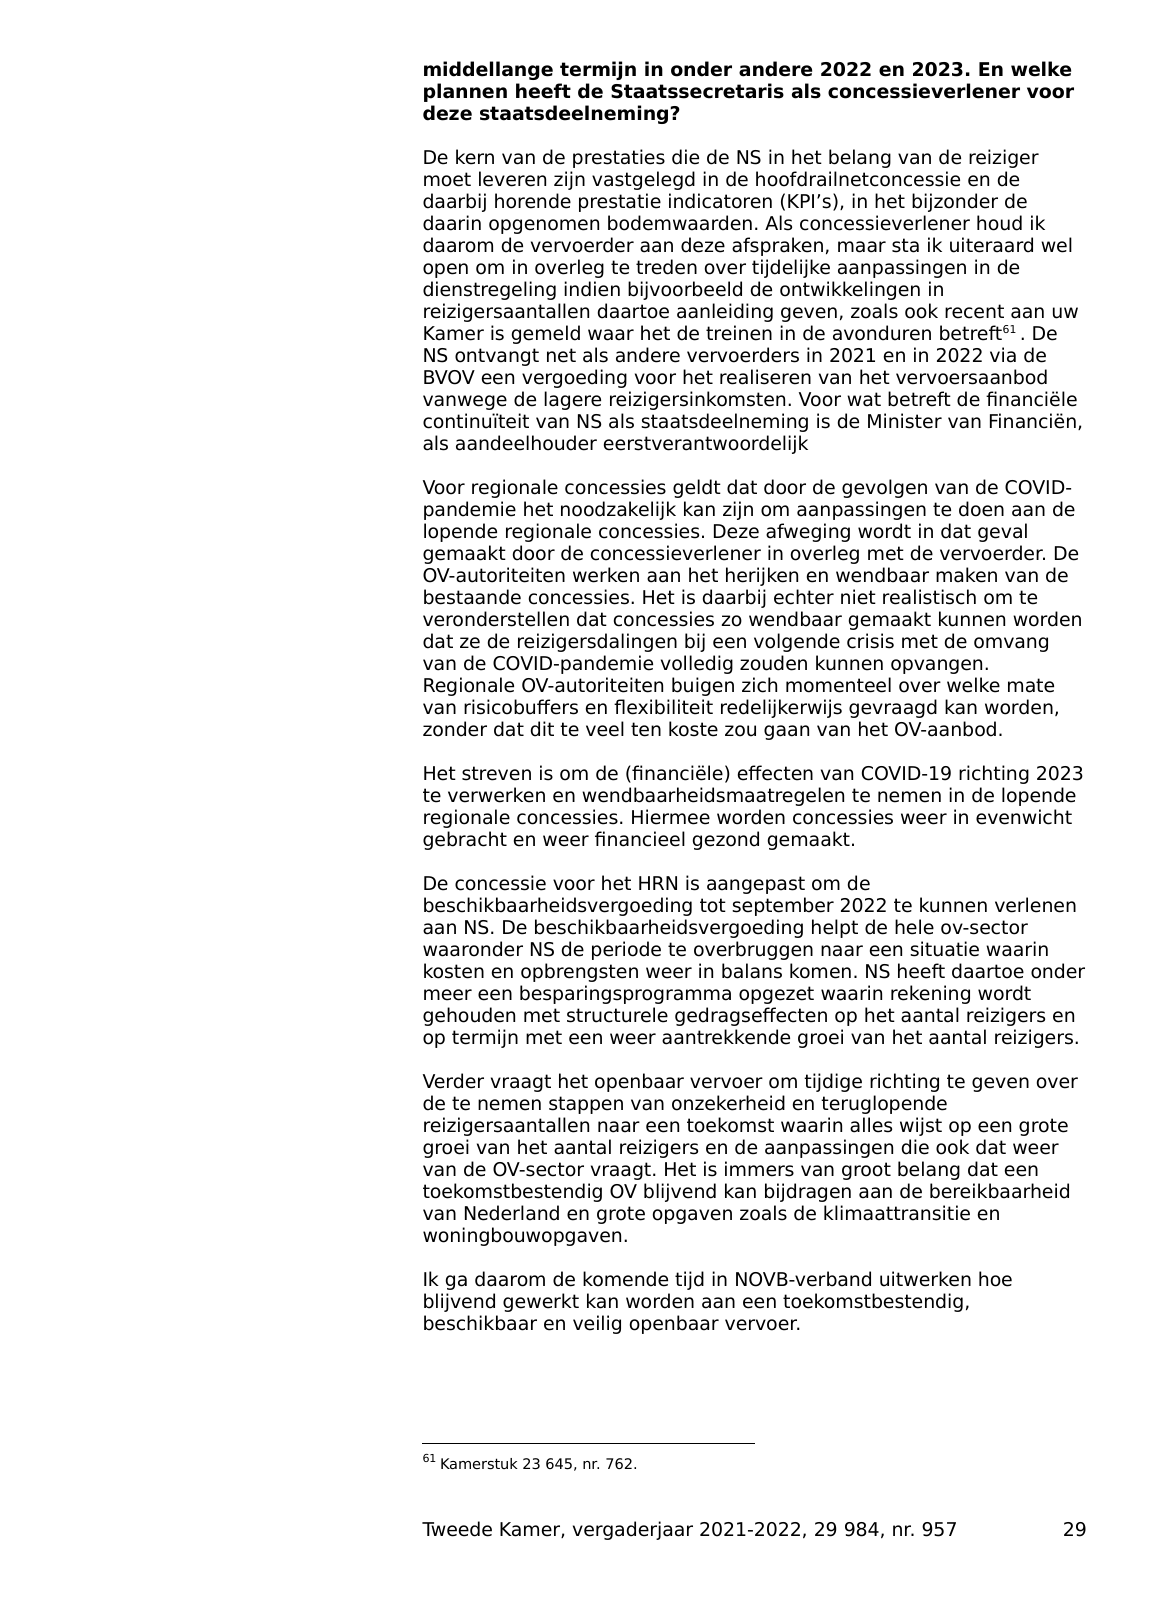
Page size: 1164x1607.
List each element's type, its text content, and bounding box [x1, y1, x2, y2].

text Voor regionale concessies geldt dat door de gevolgen van de COVID-pandemie het noodzakelijk kan zijn om aanpassingen te doen aan de lopende regionale concessies. Deze afweging wordt in dat geval gemaakt door de concessieverlener in overleg met de vervoerder. De OV-autoriteiten werken aan het herijken en wendbaar maken van de bestaande concessies. Het is daarbij echter niet realistisch om te veronderstellen dat concessies zo wendbaar gemaakt kunnen worden dat ze de reizigersdalingen bij een volgende crisis met de omvang van de COVID-pandemie volledig zouden kunnen opvangen. Regionale OV-autoriteiten buigen zich momenteel over welke mate van risicobuffers en flexibiliteit redelijkerwijs gevraagd kan worden, zonder dat dit te veel ten koste zou gaan van het OV-aanbod. [422, 477, 1087, 741]
text Het streven is om de (financiële) effecten van COVID-19 richting 2023 te verwerken en wendbaarheidsmaatregelen te nemen in de lopende regionale concessies. Hiermee worden concessies weer in evenwicht gebracht en weer financieel gezond gemaakt. [422, 763, 1087, 851]
text middellange termijn in onder andere 2022 en 2023. En welke plannen heeft de Staatssecretaris als concessieverlener voor deze staatsdeelneming? [422, 59, 1087, 125]
text De kern van de prestaties die de NS in het belang van de reiziger moet leveren zijn vastgelegd in de hoofdrailnetconcessie en de daarbij horende prestatie indicatoren (KPI’s), in het bijzonder de daarin opgenomen bodemwaarden. Als concessieverlener houd ik daarom de vervoerder aan deze afspraken, maar sta ik uiteraard wel open om in overleg te treden over tijdelijke aanpassingen in de dienstregeling indien bijvoorbeeld de ontwikkelingen in reizigersaantallen daartoe aanleiding geven, zoals ook recent aan uw Kamer is gemeld waar het de treinen in de avonduren betreft. De NS ontvangt net als andere vervoerders in 2021 en in 2022 via de BVOV een vergoeding voor het realiseren van het vervoersaanbod vanwege de lagere reizigersinkomsten. Voor wat betreft de financiële continuïteit van NS als staatsdeelneming is de Minister van Financiën, als aandeelhouder eerstverantwoordelijk [422, 147, 1087, 455]
text De concessie voor het HRN is aangepast om de beschikbaarheidsvergoeding tot september 2022 te kunnen verlenen aan NS. De beschikbaarheidsvergoeding helpt de hele ov-sector waaronder NS de periode te overbruggen naar een situatie waarin kosten en opbrengsten weer in balans komen. NS heeft daartoe onder meer een besparingsprogramma opgezet waarin rekening wordt gehouden met structurele gedragseffecten op het aantal reizigers en op termijn met een weer aantrekkende groei van het aantal reizigers. [422, 873, 1087, 1049]
text Verder vraagt het openbaar vervoer om tijdige richting te geven over de te nemen stappen van onzekerheid en teruglopende reizigersaantallen naar een toekomst waarin alles wijst op een grote groei van het aantal reizigers en de aanpassingen die ook dat weer van de OV-sector vraagt. Het is immers van groot belang dat een toekomstbestendig OV blijvend kan bijdragen aan de bereikbaarheid van Nederland en grote opgaven zoals de klimaattransitie en woningbouwopgaven. [422, 1071, 1087, 1247]
text Ik ga daarom de komende tijd in NOVB-verband uitwerken hoe blijvend gewerkt kan worden aan een toekomstbestendig, beschikbaar en veilig openbaar vervoer. [422, 1269, 1087, 1335]
text Kamerstuk 23 645, nr. 762. [422, 1452, 1087, 1474]
